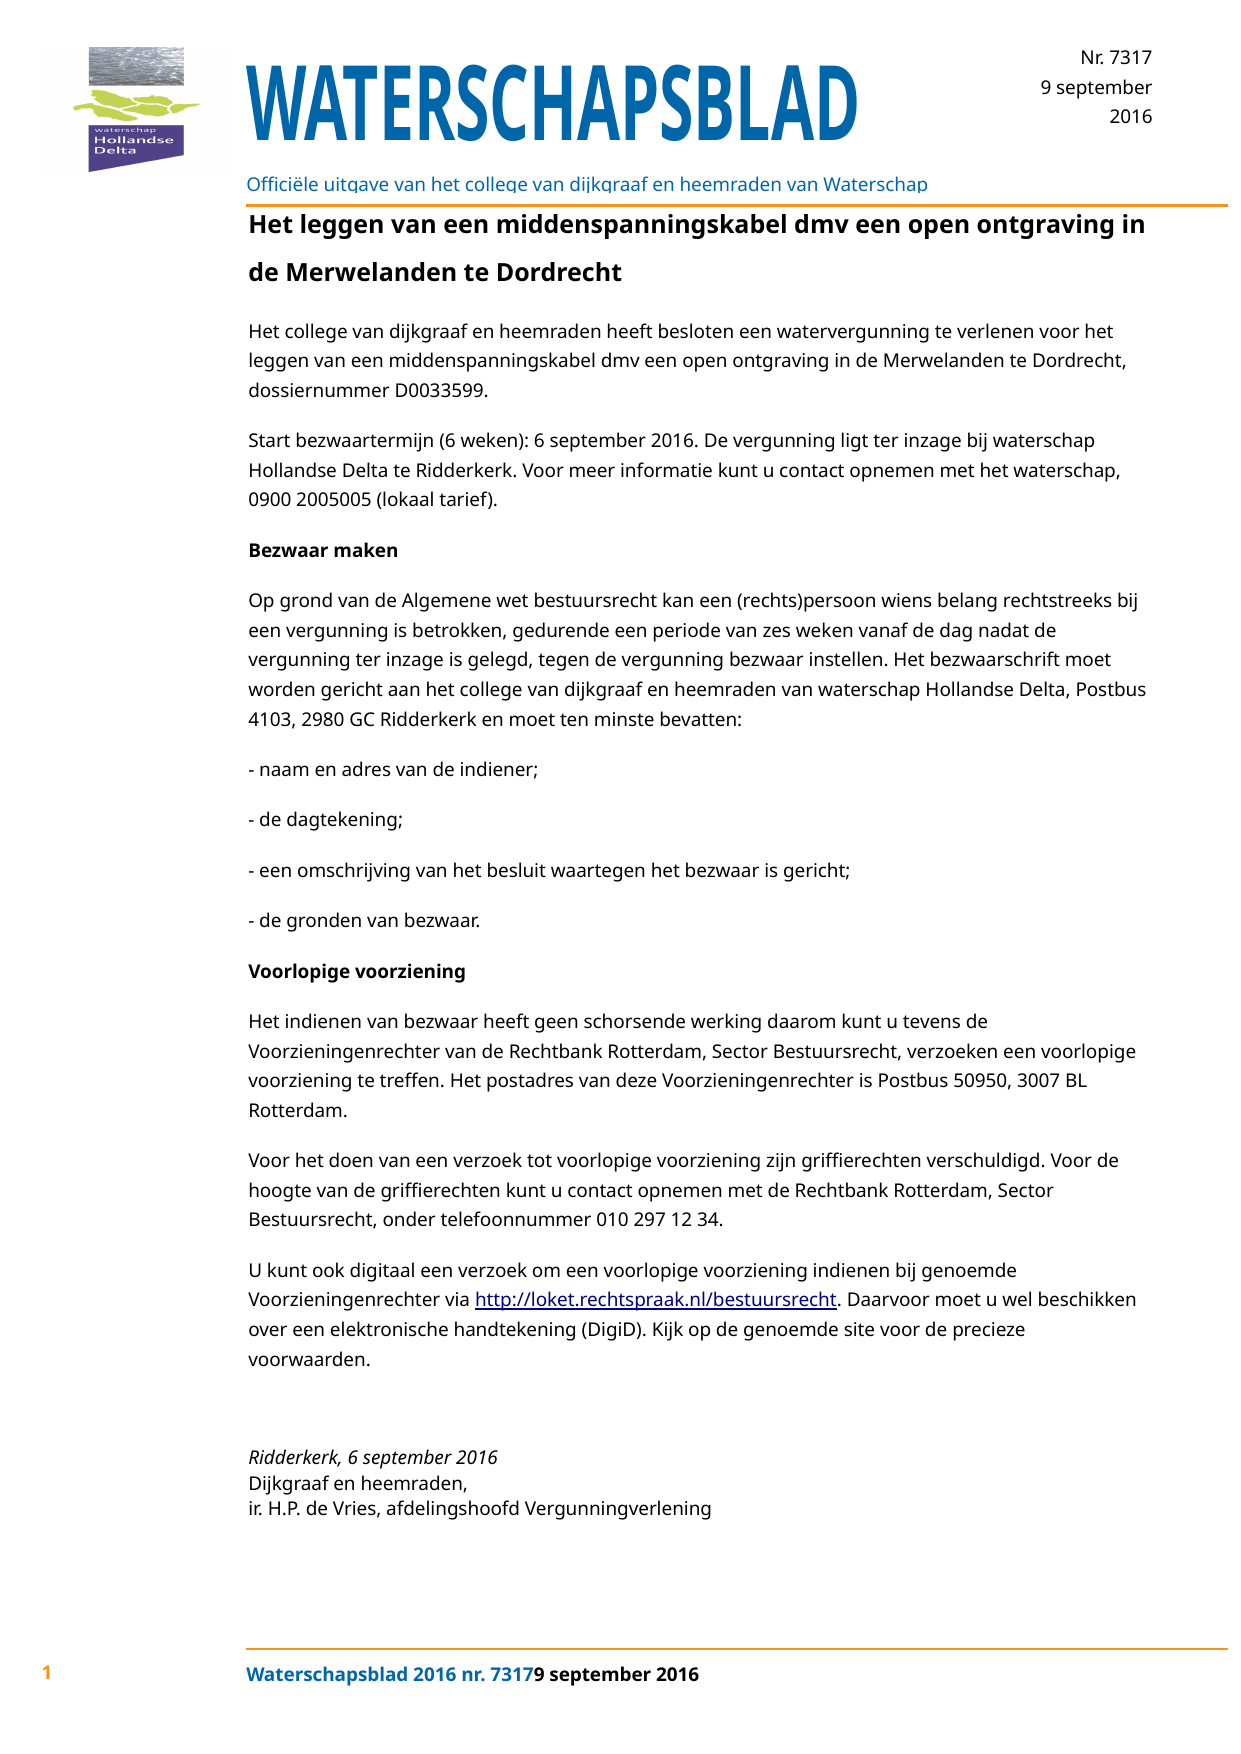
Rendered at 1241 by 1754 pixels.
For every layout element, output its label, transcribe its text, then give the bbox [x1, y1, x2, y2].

text - de dagtekening; [248, 807, 1152, 832]
text Het indienen van bezwaar heeft geen schorsende werking daarom kunt u tevens de Voorzieningenrechter van de Rechtbank Rotterdam, Sector Bestuursrecht, verzoeken een voorlopige voorziening te treffen. Het postadres van deze Voorzieningenrechter is Postbus 50950, 3007 BL Rotterdam. [248, 1008, 1152, 1123]
text - de gronden van bezwaar. [248, 907, 1152, 933]
text Het college van dijkgraaf en heemraden heeft besloten een watervergunning te verlenen voor het leggen van een middenspanningskabel dmv een open ontgraving in de Merwelanden te Dordrecht, dossiernummer D0033599. [248, 318, 1152, 403]
text ir. H.P. de Vries, afdelingshoofd Vergunningverlening [248, 1496, 1152, 1521]
picture [41, 47, 231, 172]
text Het leggen van een middenspanningskabel dmv een open ontgraving in de Merwelanden te Dordrecht [248, 207, 1152, 288]
text - een omschrijving van het besluit waartegen het bezwaar is gericht; [248, 857, 1152, 883]
text Bezwaar maken [248, 537, 1152, 563]
text Ridderkerk, 6 september 2016 [248, 1444, 1152, 1470]
text Voor het doen van een verzoek tot voorlopige voorziening zijn griffierechten verschuldigd. Voor de hoogte van de griffierechten kunt u contact opnemen met de Rechtbank Rotterdam, Sector Bestuursrecht, onder telefoonnummer 010 297 12 34. [248, 1147, 1152, 1232]
text - naam en adres van de indiener; [248, 756, 1152, 782]
text Dijkgraaf en heemraden, [248, 1470, 1152, 1496]
text Start bezwaartermijn (6 weken): 6 september 2016. De vergunning ligt ter inzage bij waterschap Hollandse Delta te Ridderkerk. Voor meer informatie kunt u contact opnemen met het waterschap, 0900 2005005 (lokaal tarief). [248, 427, 1152, 512]
text U kunt ook digitaal een verzoek om een voorlopige voorziening indienen bij genoemde Voorzieningenrechter via http://loket.rechtspraak.nl/bestuursrecht. Daarvoor moet u wel beschikken over een elektronische handtekening (DigiD). Kijk op de genoemde site voor de precieze voorwaarden. [248, 1257, 1152, 1372]
text Op grond van de Algemene wet bestuursrecht kan een (rechts)persoon wiens belang rechtstreeks bij een vergunning is betrokken, gedurende een periode van zes weken vanaf de dag nadat de vergunning ter inzage is gelegd, tegen de vergunning bezwaar instellen. Het bezwaarschrift moet worden gericht aan het college van dijkgraaf en heemraden van waterschap Hollandse Delta, Postbus 4103, 2980 GC Ridderkerk en moet ten minste bevatten: [248, 587, 1152, 732]
text Voorlopige voorziening [248, 958, 1152, 984]
